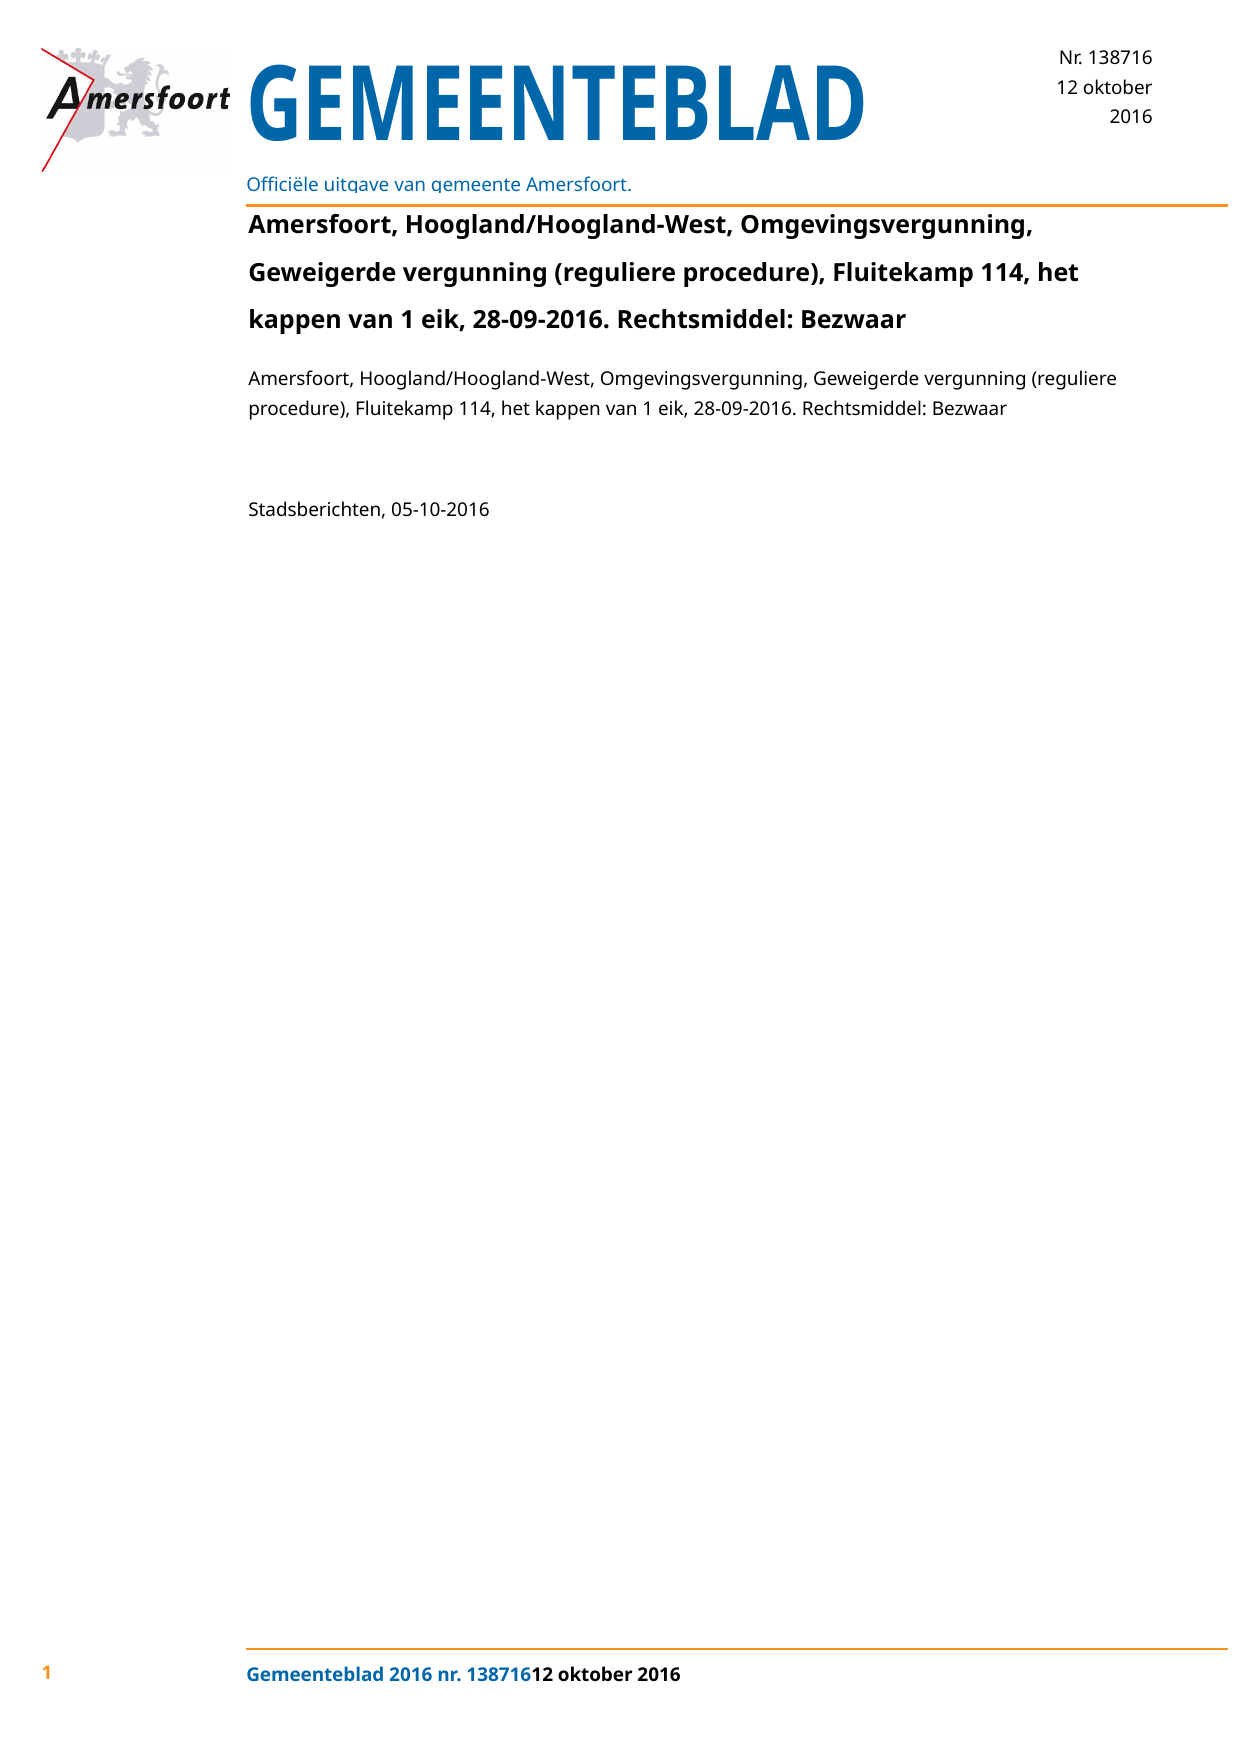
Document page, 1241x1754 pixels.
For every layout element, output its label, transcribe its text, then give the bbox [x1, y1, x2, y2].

picture [41, 47, 231, 172]
text Amersfoort, Hoogland/Hoogland-West, Omgevingsvergunning, Geweigerde vergunning (reguliere procedure), Fluitekamp 114, het kappen van 1 eik, 28-09-2016. Rechtsmiddel: Bezwaar [248, 366, 1152, 421]
text Amersfoort, Hoogland/Hoogland-West, Omgevingsvergunning, Geweigerde vergunning (reguliere procedure), Fluitekamp 114, het kappen van 1 eik, 28-09-2016. Rechtsmiddel: Bezwaar [248, 207, 1152, 336]
text Stadsberichten, 05-10-2016 [248, 496, 1152, 522]
